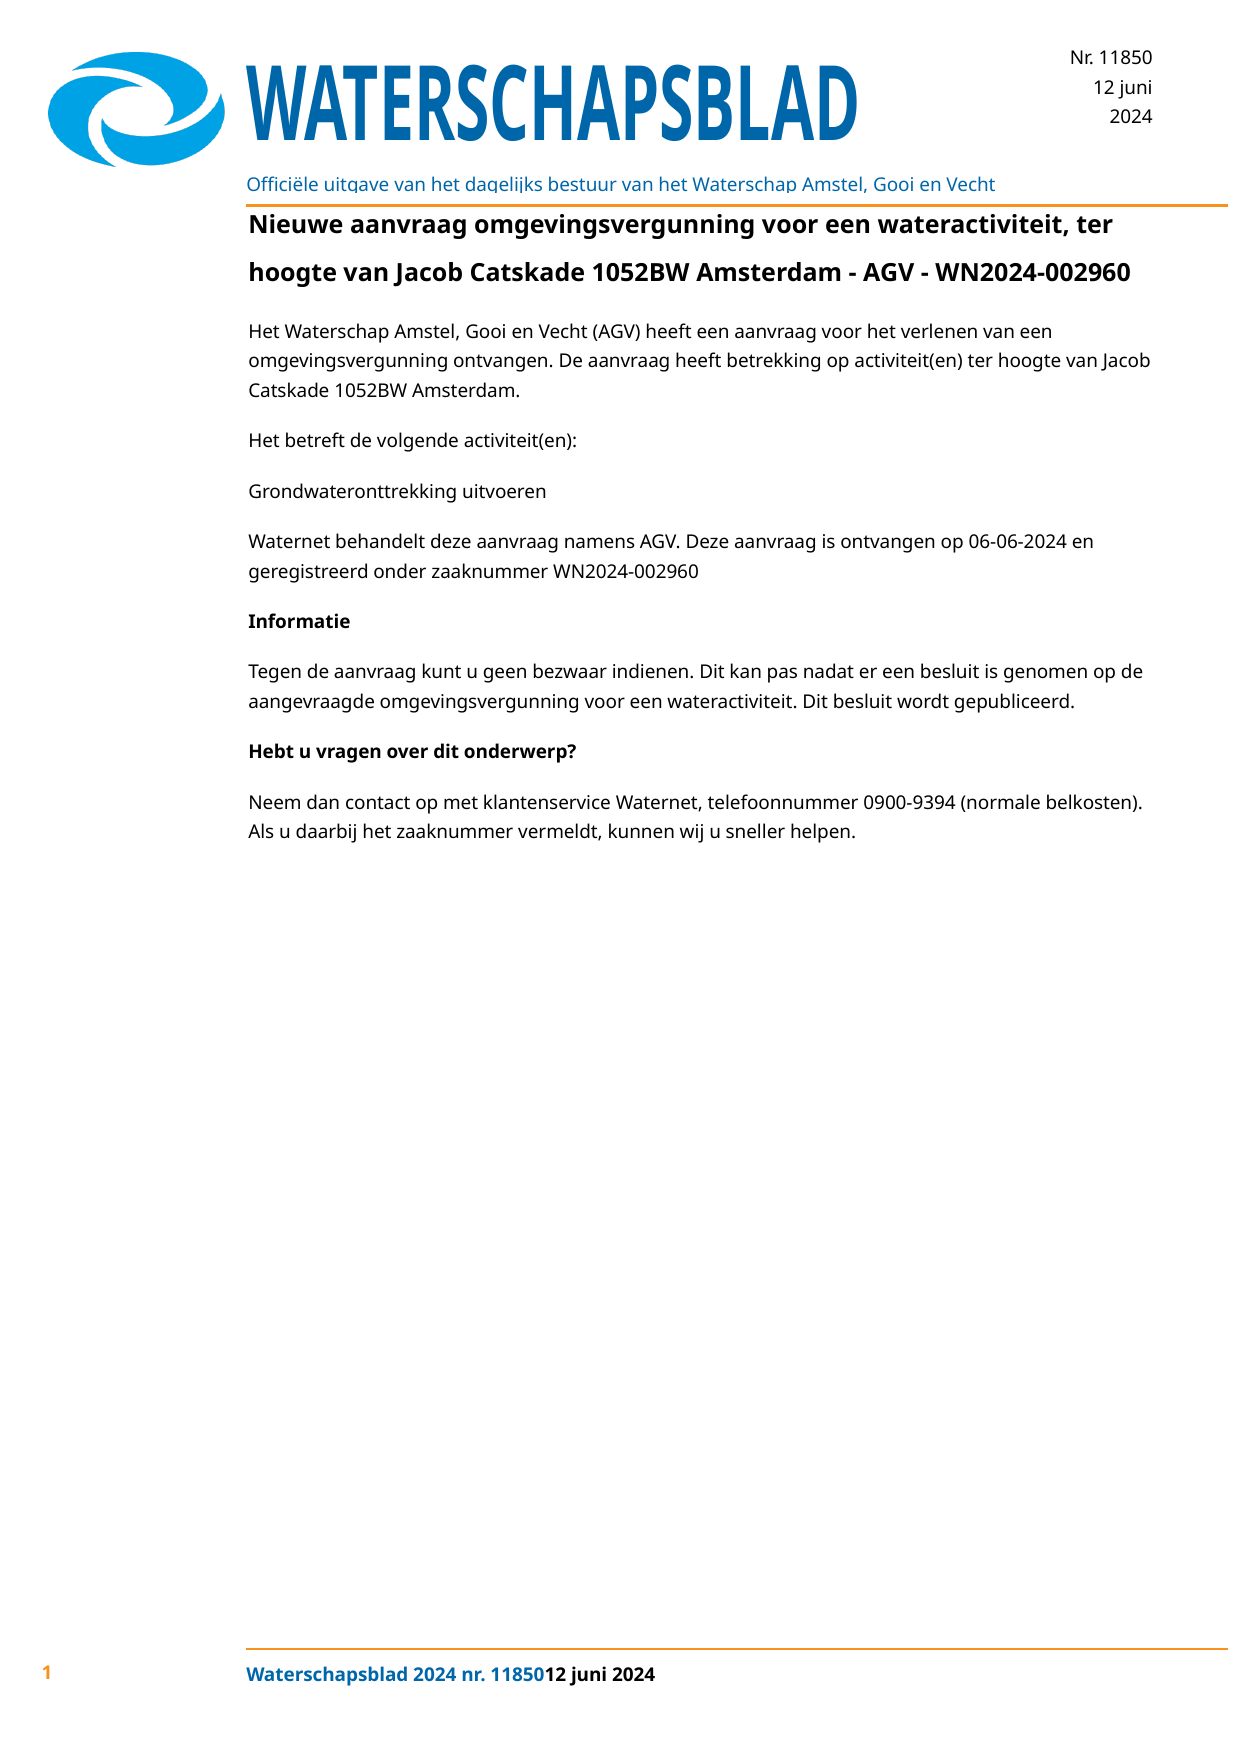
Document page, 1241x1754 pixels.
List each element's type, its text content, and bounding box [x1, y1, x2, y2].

text Tegen de aanvraag kunt u geen bezwaar indienen. Dit kan pas nadat er een besluit is genomen op de aangevraagde omgevingsvergunning voor een wateractiviteit. Dit besluit wordt gepubliceerd. [248, 659, 1152, 714]
picture [41, 47, 231, 172]
text Waternet behandelt deze aanvraag namens AGV. Deze aanvraag is ontvangen op 06-06-2024 en geregistreerd onder zaaknummer WN2024-002960 [248, 528, 1152, 584]
text Hebt u vragen over dit onderwerp? [248, 739, 1152, 764]
text Neem dan contact op met klantenservice Waternet, telefoonnummer 0900-9394 (normale belkosten). Als u daarbij het zaaknummer vermeldt, kunnen wij u sneller helpen. [248, 789, 1152, 844]
text Informatie [248, 608, 1152, 634]
text Het betreft de volgende activiteit(en): [248, 427, 1152, 453]
text Grondwateronttrekking uitvoeren [248, 478, 1152, 504]
text Het Waterschap Amstel, Gooi en Vecht (AGV) heeft een aanvraag voor het verlenen van een omgevingsvergunning ontvangen. De aanvraag heeft betrekking op activiteit(en) ter hoogte van Jacob Catskade 1052BW Amsterdam. [248, 318, 1152, 403]
text Nieuwe aanvraag omgevingsvergunning voor een wateractiviteit, ter hoogte van Jacob Catskade 1052BW Amsterdam - AGV - WN2024-002960 [248, 207, 1152, 288]
